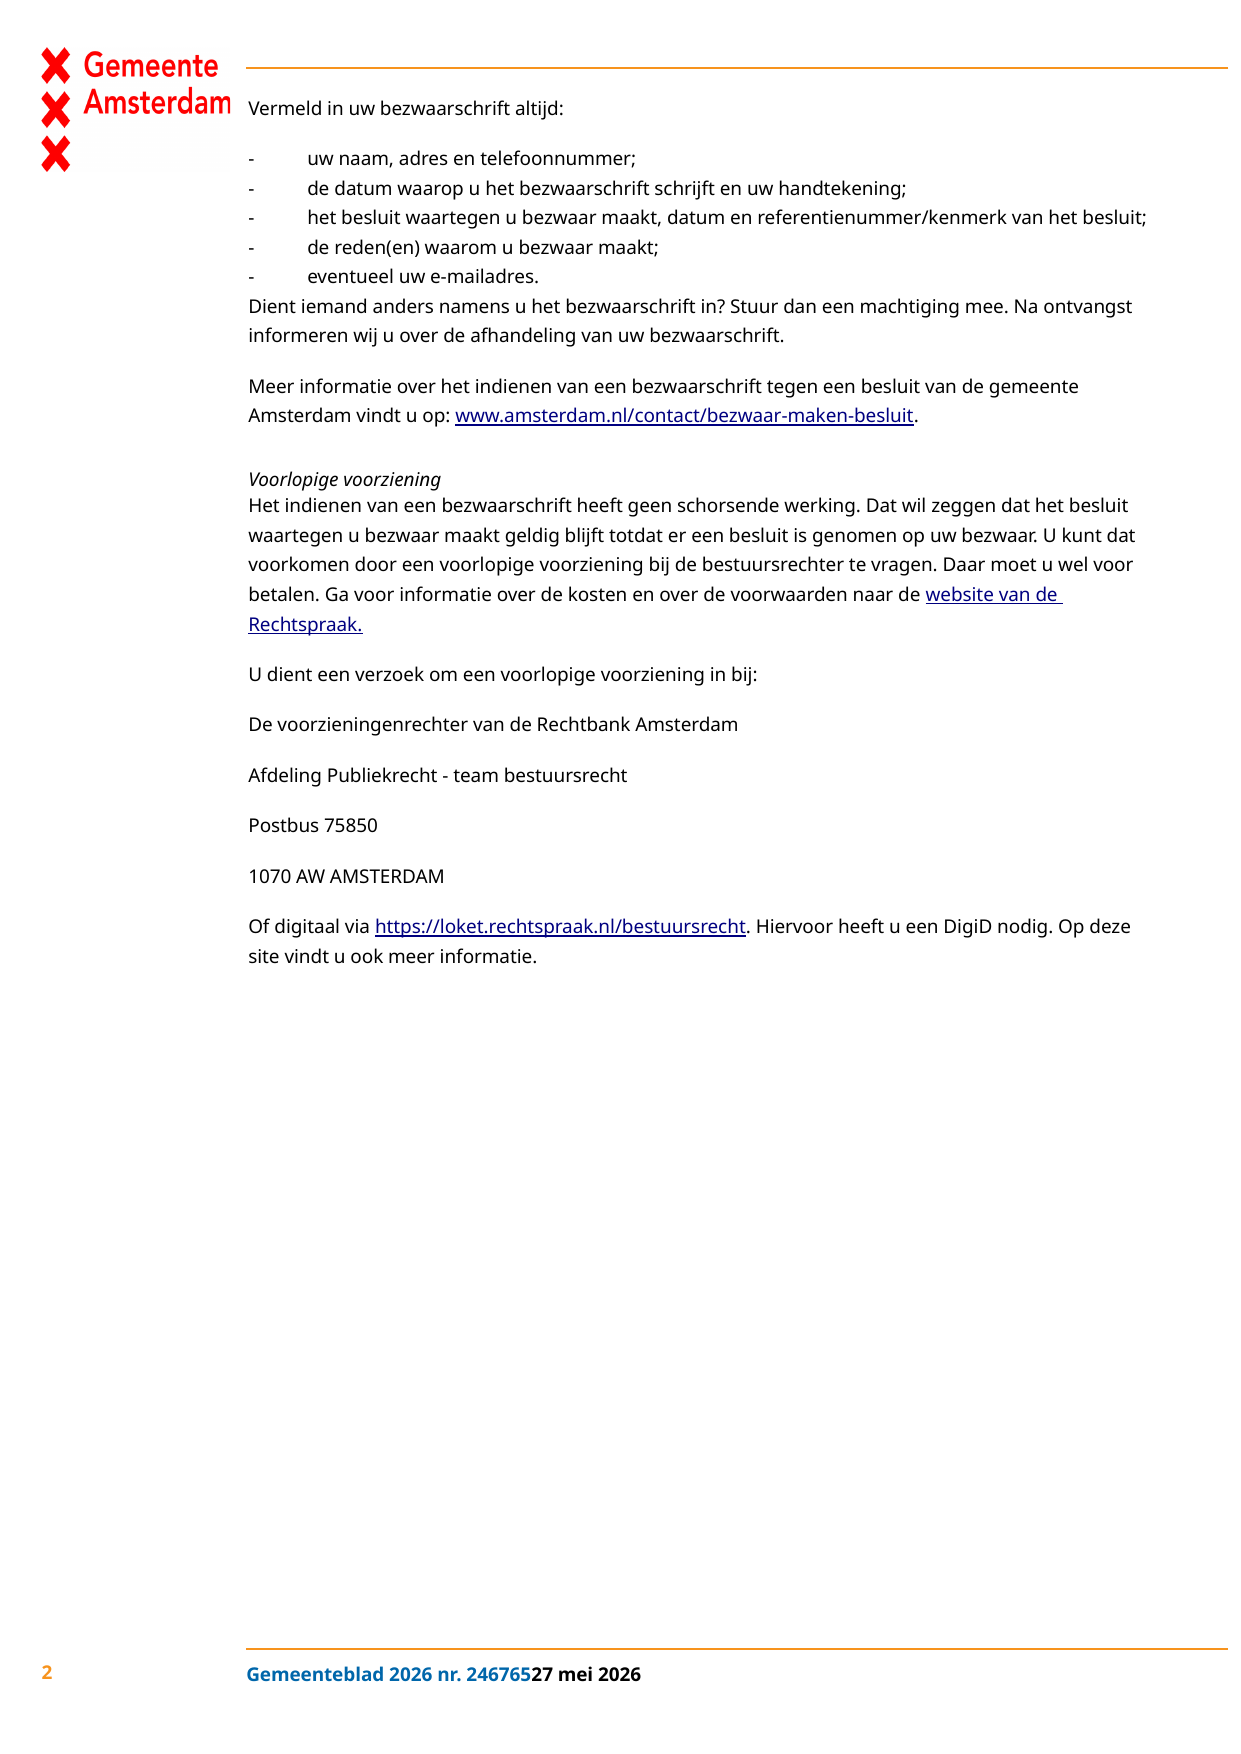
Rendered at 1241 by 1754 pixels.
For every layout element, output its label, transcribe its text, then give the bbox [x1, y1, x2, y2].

text Vermeld in uw bezwaarschrift altijd: [248, 95, 1152, 121]
text Afdeling Publiekrecht - team bestuursrecht [248, 762, 1152, 788]
text 1070 AW AMSTERDAM [248, 863, 1152, 888]
text Het indienen van een bezwaarschrift heeft geen schorsende werking. Dat wil zeggen dat het besluit waartegen u bezwaar maakt geldig blijft totdat er een besluit is genomen op uw bezwaar. U kunt dat voorkomen door een voorlopige voorziening bij de bestuursrechter te vragen. Daar moet u wel voor betalen. Ga voor informatie over de kosten en over de voorwaarden naar de website van de Rechtspraak. [248, 492, 1152, 636]
text Voorlopige voorziening [248, 467, 1152, 492]
text De voorzieningenrechter van de Rechtbank Amsterdam [248, 712, 1152, 737]
text Postbus 75850 [248, 812, 1152, 838]
picture [41, 47, 231, 172]
text Dient iemand anders namens u het bezwaarschrift in? Stuur dan een machtiging mee. Na ontvangst informeren wij u over de afhandeling van uw bezwaarschrift. [248, 293, 1152, 348]
text Of digitaal via https://loket.rechtspraak.nl/bestuursrecht. Hiervoor heeft u een DigiD nodig. Op deze site vindt u ook meer informatie. [248, 913, 1152, 968]
text U dient een verzoek om een voorlopige voorziening in bij: [248, 661, 1152, 687]
list uw naam, adres en telefoonnummer; [248, 145, 1152, 171]
list het besluit waartegen u bezwaar maakt, datum en referentienummer/kenmerk van het besluit; [248, 204, 1152, 230]
list de reden(en) waarom u bezwaar maakt; [248, 234, 1152, 260]
text Meer informatie over het indienen van een bezwaarschrift tegen een besluit van de gemeente Amsterdam vindt u op: www.amsterdam.nl/contact/bezwaar-maken-besluit. [248, 373, 1152, 428]
list eventueel uw e-mailadres. [248, 263, 1152, 289]
list de datum waarop u het bezwaarschrift schrijft en uw handtekening; [248, 175, 1152, 201]
